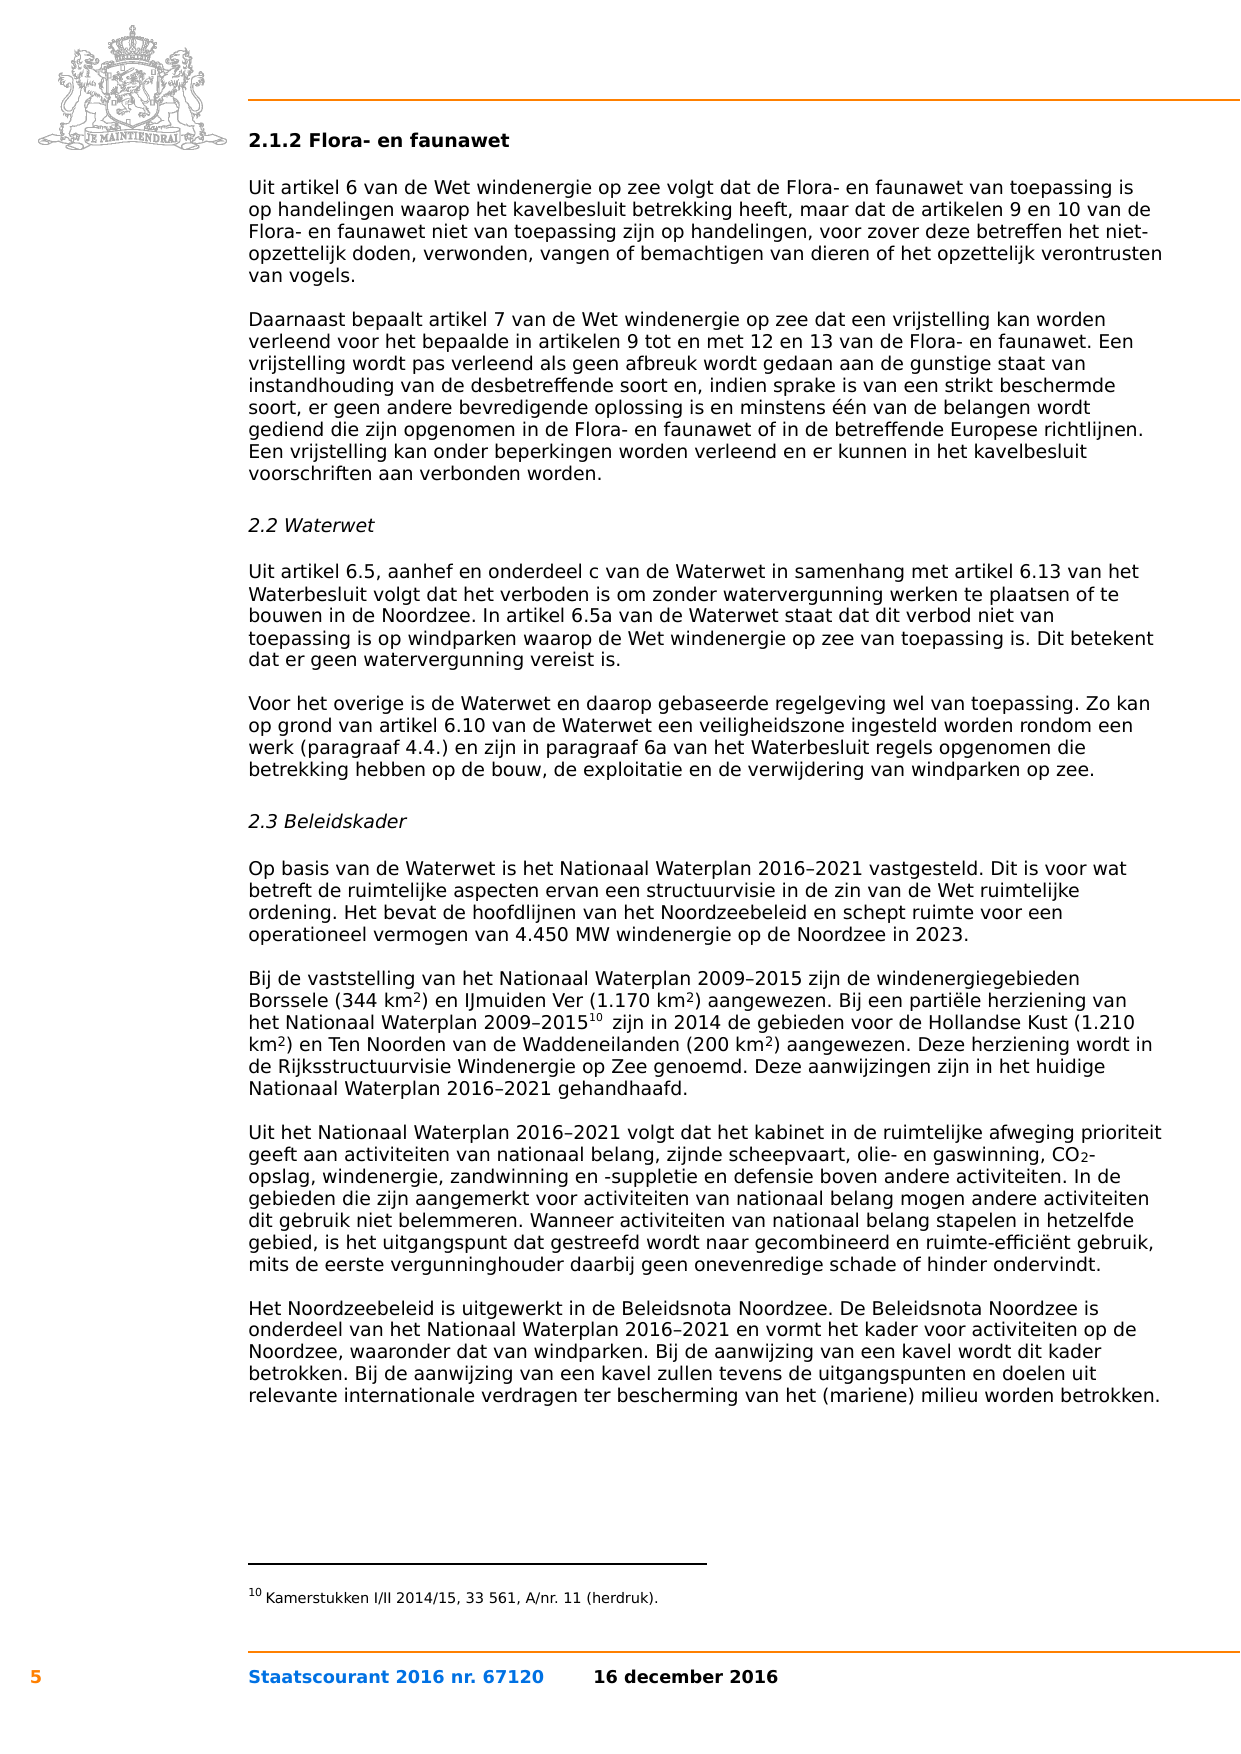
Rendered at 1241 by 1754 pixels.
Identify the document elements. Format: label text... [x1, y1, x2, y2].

subtitle 2.1.2 Flora- en faunawet [248, 130, 1163, 152]
text Kamerstukken I/II 2014/15, 33 561, A/nr. 11 (herdruk). [248, 1586, 1163, 1608]
picture [38, 25, 227, 150]
text Daarnaast bepaalt artikel 7 van de Wet windenergie op zee dat een vrijstelling kan worden verleend voor het bepaalde in artikelen 9 tot en met 12 en 13 van de Flora- en faunawet. Een vrijstelling wordt pas verleend als geen afbreuk wordt gedaan aan de gunstige staat van instandhouding van de desbetreffende soort en, indien sprake is van een strikt beschermde soort, er geen andere bevredigende oplossing is en minstens één van de belangen wordt gediend die zijn opgenomen in de Flora- en faunawet of in de betreffende Europese richtlijnen. Een vrijstelling kan onder beperkingen worden verleend en er kunnen in het kavelbesluit voorschriften aan verbonden worden. [248, 309, 1163, 484]
text Het Noordzeebeleid is uitgewerkt in de Beleidsnota Noordzee. De Beleidsnota Noordzee is onderdeel van het Nationaal Waterplan 2016–2021 en vormt het kader voor activiteiten op de Noordzee, waaronder dat van windparken. Bij de aanwijzing van een kavel wordt dit kader betrokken. Bij de aanwijzing van een kavel zullen tevens de uitgangspunten en doelen uit relevante internationale verdragen ter bescherming van het (mariene) milieu worden betrokken. [248, 1297, 1163, 1407]
text Op basis van de Waterwet is het Nationaal Waterplan 2016–2021 vastgesteld. Dit is voor wat betreft de ruimtelijke aspecten ervan een structuurvisie in de zin van de Wet ruimtelijke ordening. Het bevat de hoofdlijnen van het Noordzeebeleid en schept ruimte voor een operationeel vermogen van 4.450 MW windenergie op de Noordzee in 2023. [248, 858, 1163, 946]
text Uit artikel 6.5, aanhef en onderdeel c van de Waterwet in samenhang met artikel 6.13 van het Waterbesluit volgt dat het verboden is om zonder watervergunning werken te plaatsen of te bouwen in de Noordzee. In artikel 6.5a van de Waterwet staat dat dit verbod niet van toepassing is op windparken waarop de Wet windenergie op zee van toepassing is. Dit betekent dat er geen watervergunning vereist is. [248, 561, 1163, 671]
text Uit artikel 6 van de Wet windenergie op zee volgt dat de Flora- en faunawet van toepassing is op handelingen waarop het kavelbesluit betrekking heeft, maar dat de artikelen 9 en 10 van de Flora- en faunawet niet van toepassing zijn op handelingen, voor zover deze betreffen het niet-opzettelijk doden, verwonden, vangen of bemachtigen van dieren of het opzettelijk verontrusten van vogels. [248, 177, 1163, 287]
subtitle 2.3 Beleidskader [248, 811, 1163, 833]
text Uit het Nationaal Waterplan 2016–2021 volgt dat het kabinet in de ruimtelijke afweging prioriteit geeft aan activiteiten van nationaal belang, zijnde scheepvaart, olie- en gaswinning, CO2-opslag, windenergie, zandwinning en -suppletie en defensie boven andere activiteiten. In de gebieden die zijn aangemerkt voor activiteiten van nationaal belang mogen andere activiteiten dit gebruik niet belemmeren. Wanneer activiteiten van nationaal belang stapelen in hetzelfde gebied, is het uitgangspunt dat gestreefd wordt naar gecombineerd en ruimte-efficiënt gebruik, mits de eerste vergunninghouder daarbij geen onevenredige schade of hinder ondervindt. [248, 1122, 1163, 1276]
subtitle 2.2 Waterwet [248, 514, 1163, 536]
text Bij de vaststelling van het Nationaal Waterplan 2009–2015 zijn de windenergiegebieden Borssele (344 km2) en IJmuiden Ver (1.170 km2) aangewezen. Bij een partiële herziening van het Nationaal Waterplan 2009–2015 zijn in 2014 de gebieden voor de Hollandse Kust (1.210 km2) en Ten Noorden van de Waddeneilanden (200 km2) aangewezen. Deze herziening wordt in de Rijksstructuurvisie Windenergie op Zee genoemd. Deze aanwijzingen zijn in het huidige Nationaal Waterplan 2016–2021 gehandhaafd. [248, 968, 1163, 1100]
text Voor het overige is de Waterwet en daarop gebaseerde regelgeving wel van toepassing. Zo kan op grond van artikel 6.10 van de Waterwet een veiligheidszone ingesteld worden rondom een werk (paragraaf 4.4.) en zijn in paragraaf 6a van het Waterbesluit regels opgenomen die betrekking hebben op de bouw, de exploitatie en de verwijdering van windparken op zee. [248, 693, 1163, 781]
